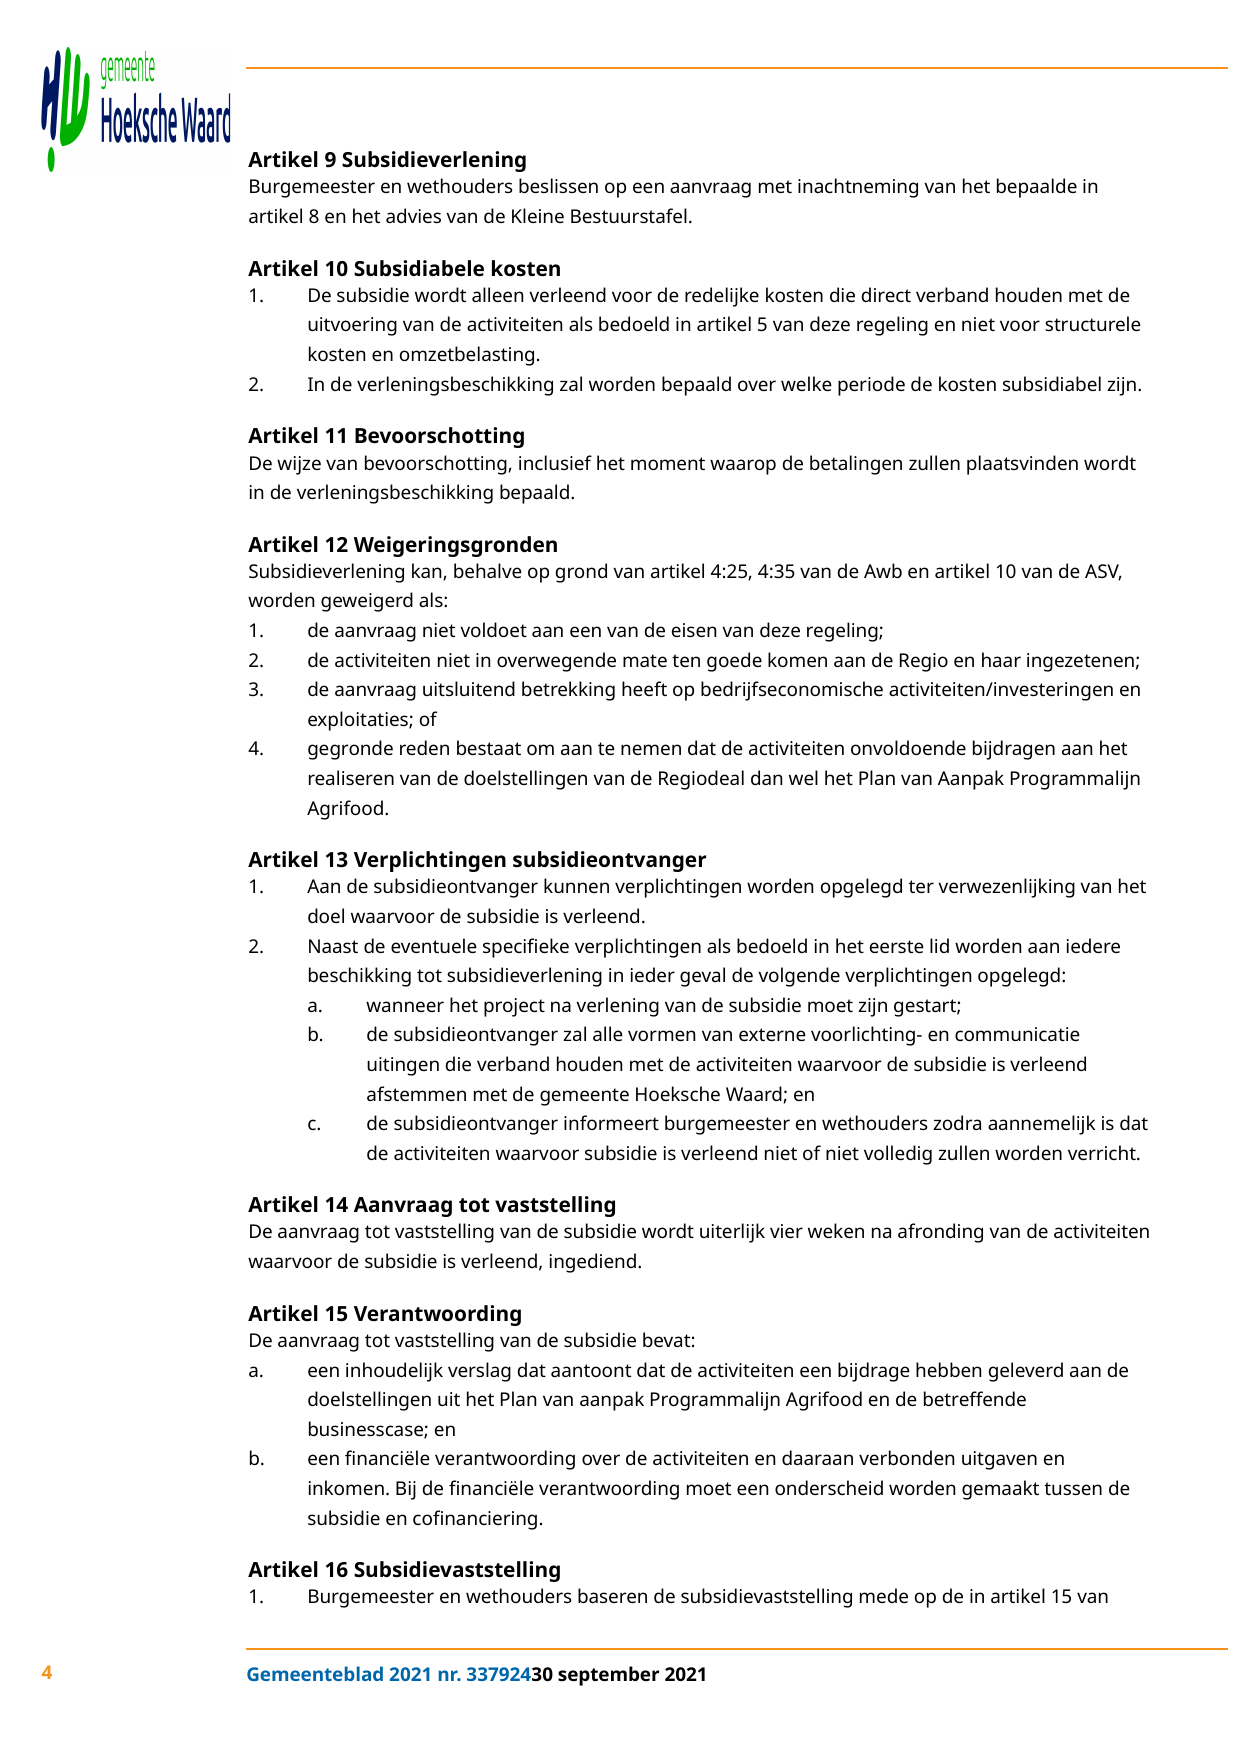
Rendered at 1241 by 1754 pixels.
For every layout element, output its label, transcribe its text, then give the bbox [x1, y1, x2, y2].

picture [41, 47, 231, 172]
list De subsidie wordt alleen verleend voor de redelijke kosten die direct verband houden met de uitvoering van de activiteiten als bedoeld in artikel 5 van deze regeling en niet voor structurele kosten en omzetbelasting. [248, 282, 1152, 367]
list de aanvraag niet voldoet aan een van de eisen van deze regeling; [248, 617, 1152, 643]
list de activiteiten niet in overwegende mate ten goede komen aan de Regio en haar ingezetenen; [248, 647, 1152, 673]
list de aanvraag uitsluitend betrekking heeft op bedrijfseconomische activiteiten/investeringen en exploitaties; of [248, 676, 1152, 732]
list een financiële verantwoording over de activiteiten en daaraan verbonden uitgaven en inkomen. Bij de financiële verantwoording moet een onderscheid worden gemaakt tussen de subsidie en cofinanciering. [248, 1446, 1152, 1530]
list Naast de eventuele specifieke verplichtingen als bedoeld in het eerste lid worden aan iedere beschikking tot subsidieverlening in ieder geval de volgende verplichtingen opgelegd: [248, 933, 1152, 988]
text Artikel 11 Bevoorschotting [248, 421, 1152, 450]
text Burgemeester en wethouders beslissen op een aanvraag met inachtneming van het bepaalde in artikel 8 en het advies van de Kleine Bestuurstafel. [248, 174, 1152, 229]
list Aan de subsidieontvanger kunnen verplichtingen worden opgelegd ter verwezenlijking van het doel waarvoor de subsidie is verleend. [248, 874, 1152, 929]
text De aanvraag tot vaststelling van de subsidie wordt uiterlijk vier weken na afronding van de activiteiten waarvoor de subsidie is verleend, ingediend. [248, 1219, 1152, 1274]
list de subsidieontvanger zal alle vormen van externe voorlichting- en communicatie uitingen die verband houden met de activiteiten waarvoor de subsidie is verleend afstemmen met de gemeente Hoeksche Waard; en [307, 1022, 1152, 1106]
text Subsidieverlening kan, behalve op grond van artikel 4:25, 4:35 van de Awb en artikel 10 van de ASV, worden geweigerd als: [248, 558, 1152, 613]
list Burgemeester en wethouders baseren de subsidievaststelling mede op de in artikel 15 van [248, 1583, 1152, 1609]
text Artikel 12 Weigeringsgronden [248, 530, 1152, 558]
list gegronde reden bestaat om aan te nemen dat de activiteiten onvoldoende bijdragen aan het realiseren van de doelstellingen van de Regiodeal dan wel het Plan van Aanpak Programmalijn Agrifood. [248, 736, 1152, 821]
list wanneer het project na verlening van de subsidie moet zijn gestart; [307, 992, 1152, 1018]
list de subsidieontvanger informeert burgemeester en wethouders zodra aannemelijk is dat de activiteiten waarvoor subsidie is verleend niet of niet volledig zullen worden verricht. [307, 1110, 1152, 1166]
text Artikel 16 Subsidievaststelling [248, 1555, 1152, 1583]
text Artikel 15 Verantwoording [248, 1299, 1152, 1327]
text De aanvraag tot vaststelling van de subsidie bevat: [248, 1327, 1152, 1353]
text Artikel 10 Subsidiabele kosten [248, 254, 1152, 282]
list een inhoudelijk verslag dat aantoont dat de activiteiten een bijdrage hebben geleverd aan de doelstellingen uit het Plan van aanpak Programmalijn Agrifood en de betreffende businesscase; en [248, 1357, 1152, 1442]
text Artikel 13 Verplichtingen subsidieontvanger [248, 845, 1152, 874]
text Artikel 9 Subsidieverlening [248, 145, 1152, 174]
text Artikel 14 Aanvraag tot vaststelling [248, 1190, 1152, 1219]
text De wijze van bevoorschotting, inclusief het moment waarop de betalingen zullen plaatsvinden wordt in de verleningsbeschikking bepaald. [248, 450, 1152, 505]
list In de verleningsbeschikking zal worden bepaald over welke periode de kosten subsidiabel zijn. [248, 371, 1152, 397]
